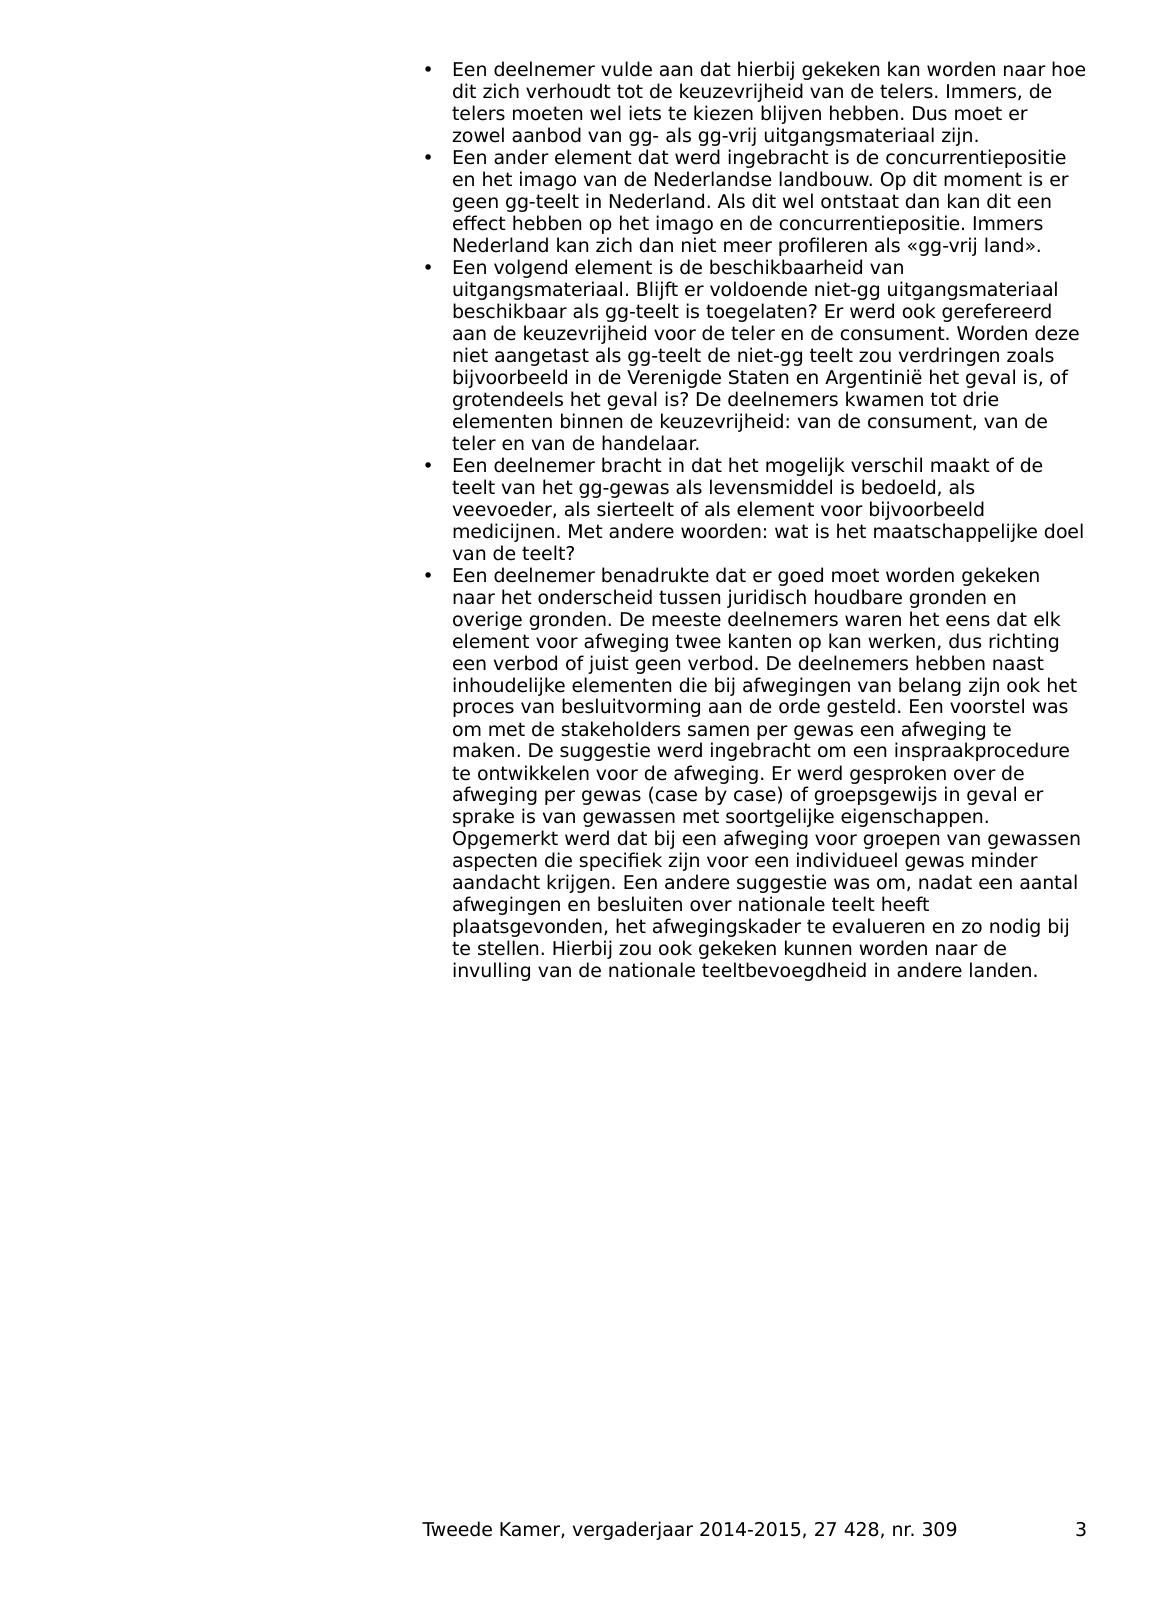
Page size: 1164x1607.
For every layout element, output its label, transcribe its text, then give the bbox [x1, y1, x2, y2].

text • Een volgend element is de beschikbaarheid van uitgangsmateriaal. Blijft er voldoende niet-gg uitgangsmateriaal beschikbaar als gg-teelt is toegelaten? Er werd ook gerefereerd aan de keuzevrijheid voor de teler en de consument. Worden deze niet aangetast als gg-teelt de niet-gg teelt zou verdringen zoals bijvoorbeeld in de Verenigde Staten en Argentinië het geval is, of grotendeels het geval is? De deelnemers kwamen tot drie elementen binnen de keuzevrijheid: van de consument, van de teler en van de handelaar. [422, 257, 1087, 455]
text • Een deelnemer vulde aan dat hierbij gekeken kan worden naar hoe dit zich verhoudt tot de keuzevrijheid van de telers. Immers, de telers moeten wel iets te kiezen blijven hebben. Dus moet er zowel aanbod van gg- als gg-vrij uitgangsmateriaal zijn. [422, 59, 1087, 147]
text • Een deelnemer benadrukte dat er goed moet worden gekeken naar het onderscheid tussen juridisch houdbare gronden en overige gronden. De meeste deelnemers waren het eens dat elk element voor afweging twee kanten op kan werken, dus richting een verbod of juist geen verbod. De deelnemers hebben naast inhoudelijke elementen die bij afwegingen van belang zijn ook het proces van besluitvorming aan de orde gesteld. Een voorstel was om met de stakeholders samen per gewas een afweging te maken. De suggestie werd ingebracht om een inspraakprocedure te ontwikkelen voor de afweging. Er werd gesproken over de afweging per gewas (case by case) of groepsgewijs in geval er sprake is van gewassen met soortgelijke eigenschappen. Opgemerkt werd dat bij een afweging voor groepen van gewassen aspecten die specifiek zijn voor een individueel gewas minder aandacht krijgen. Een andere suggestie was om, nadat een aantal afwegingen en besluiten over nationale teelt heeft plaatsgevonden, het afwegingskader te evalueren en zo nodig bij te stellen. Hierbij zou ook gekeken kunnen worden naar de invulling van de nationale teeltbevoegdheid in andere landen. [422, 564, 1087, 982]
text • Een ander element dat werd ingebracht is de concurrentiepositie en het imago van de Nederlandse landbouw. Op dit moment is er geen gg-teelt in Nederland. Als dit wel ontstaat dan kan dit een effect hebben op het imago en de concurrentiepositie. Immers Nederland kan zich dan niet meer profileren als «gg-vrij land». [422, 147, 1087, 257]
text • Een deelnemer bracht in dat het mogelijk verschil maakt of de teelt van het gg-gewas als levensmiddel is bedoeld, als veevoeder, als sierteelt of als element voor bijvoorbeeld medicijnen. Met andere woorden: wat is het maatschappelijke doel van de teelt? [422, 455, 1087, 564]
